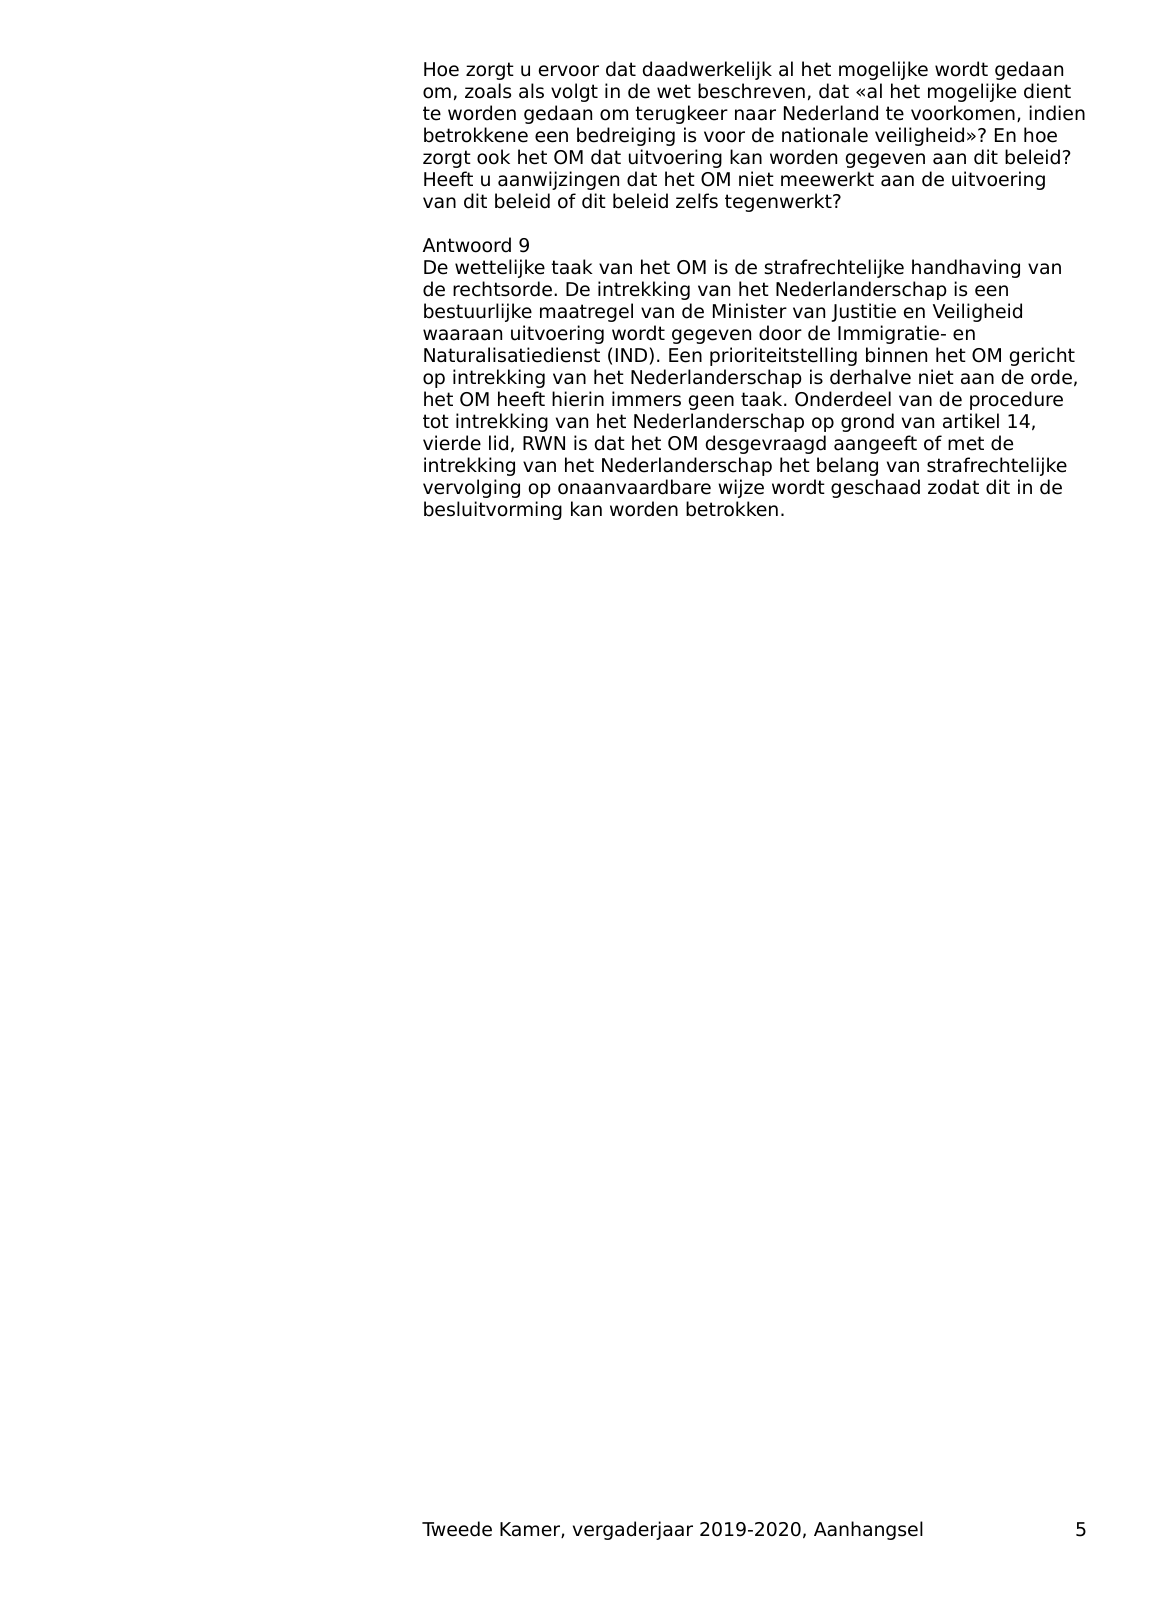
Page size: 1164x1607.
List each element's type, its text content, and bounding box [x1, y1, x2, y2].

text De wettelijke taak van het OM is de strafrechtelijke handhaving van de rechtsorde. De intrekking van het Nederlanderschap is een bestuurlijke maatregel van de Minister van Justitie en Veiligheid waaraan uitvoering wordt gegeven door de Immigratie- en Naturalisatiedienst (IND). Een prioriteitstelling binnen het OM gericht op intrekking van het Nederlanderschap is derhalve niet aan de orde, het OM heeft hierin immers geen taak. Onderdeel van de procedure tot intrekking van het Nederlanderschap op grond van artikel 14, vierde lid, RWN is dat het OM desgevraagd aangeeft of met de intrekking van het Nederlanderschap het belang van strafrechtelijke vervolging op onaanvaardbare wijze wordt geschaad zodat dit in de besluitvorming kan worden betrokken. [422, 257, 1087, 521]
text Antwoord 9 [422, 235, 1087, 257]
text Hoe zorgt u ervoor dat daadwerkelijk al het mogelijke wordt gedaan om, zoals als volgt in de wet beschreven, dat «al het mogelijke dient te worden gedaan om terugkeer naar Nederland te voorkomen, indien betrokkene een bedreiging is voor de nationale veiligheid»? En hoe zorgt ook het OM dat uitvoering kan worden gegeven aan dit beleid? Heeft u aanwijzingen dat het OM niet meewerkt aan de uitvoering van dit beleid of dit beleid zelfs tegenwerkt? [422, 59, 1087, 213]
